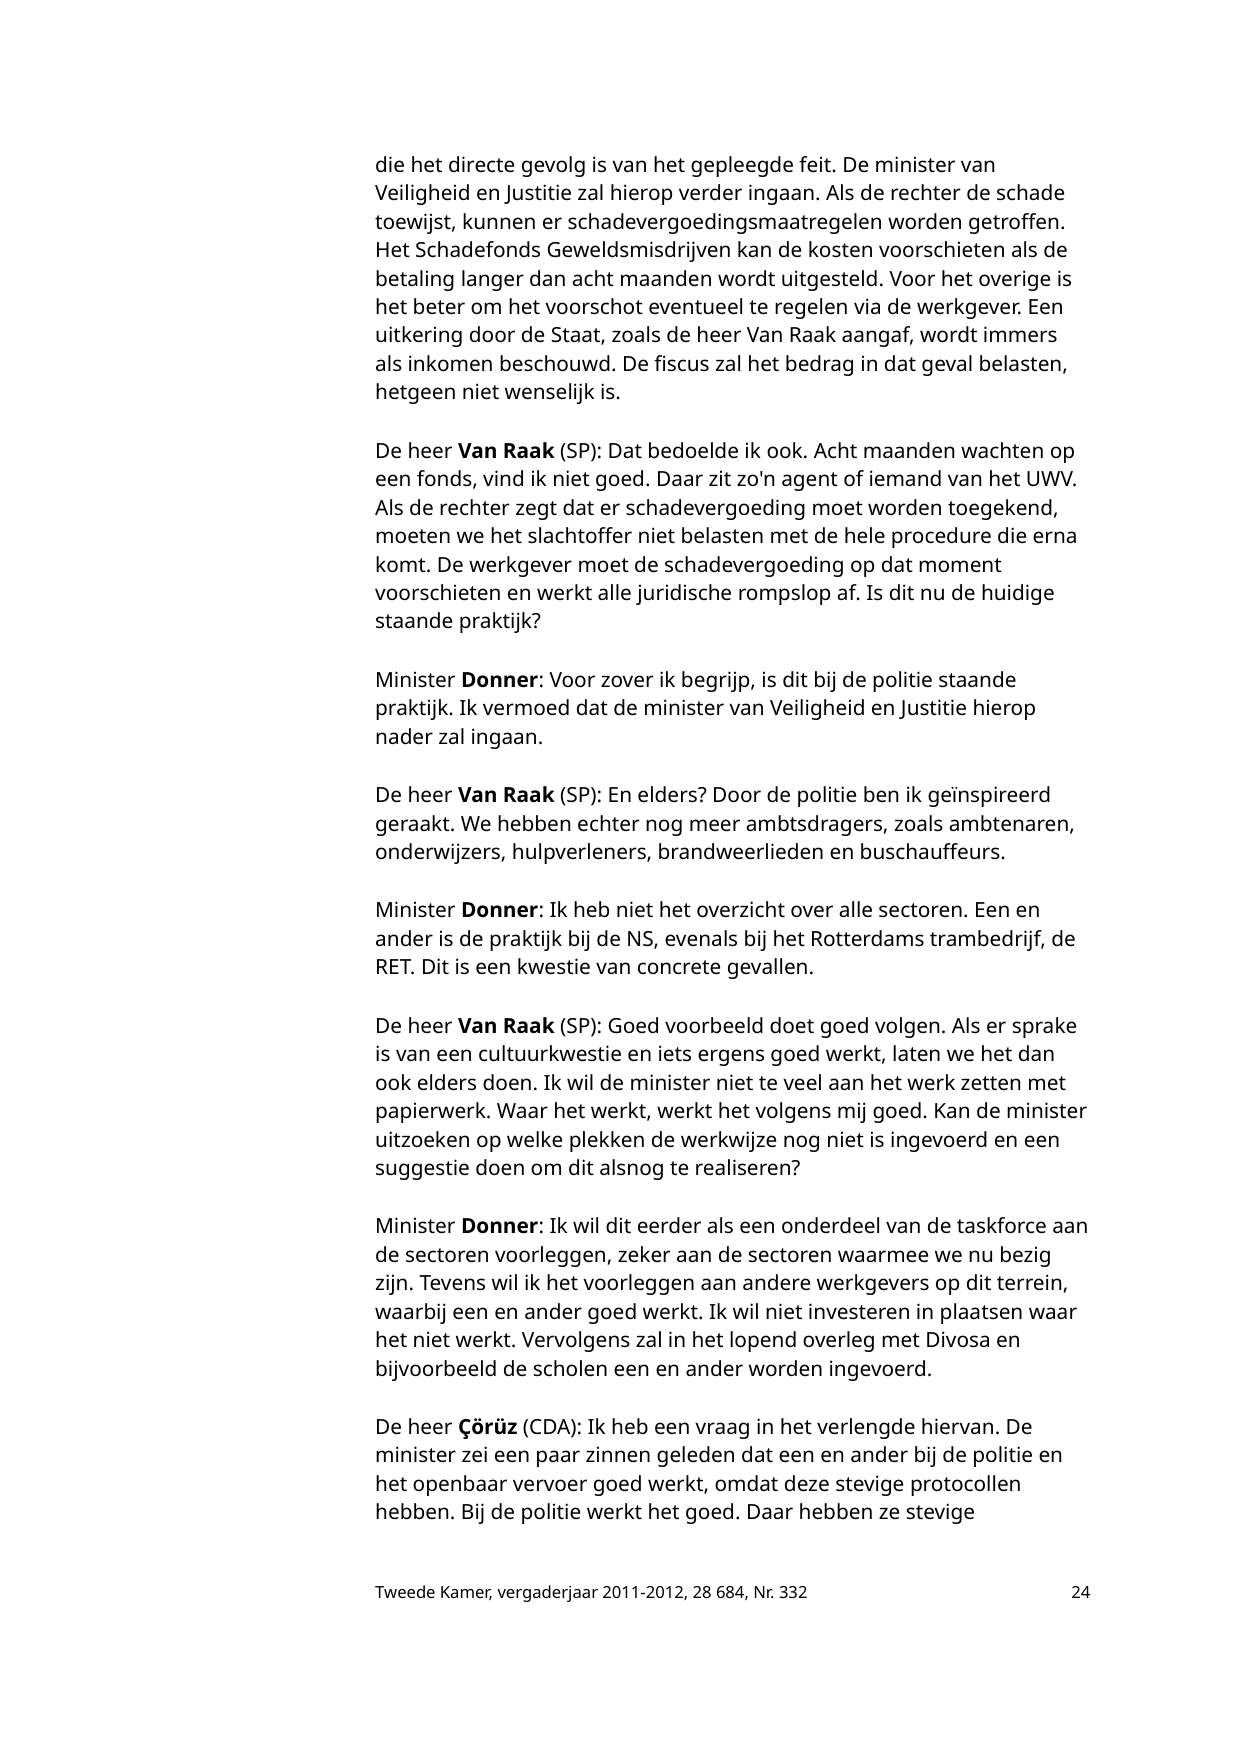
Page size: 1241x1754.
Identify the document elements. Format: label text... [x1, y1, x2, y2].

text Minister Donner: Voor zover ik begrijp, is dit bij de politie staande praktijk. Ik vermoed dat de minister van Veiligheid en Justitie hierop nader zal ingaan. [375, 665, 1090, 750]
text Minister Donner: Ik heb niet het overzicht over alle sectoren. Een en ander is de praktijk bij de NS, evenals bij het Rotterdams trambedrijf, de RET. Dit is een kwestie van concrete gevallen. [375, 896, 1090, 981]
text die het directe gevolg is van het gepleegde feit. De minister van Veiligheid en Justitie zal hierop verder ingaan. Als de rechter de schade toewijst, kunnen er schadevergoedingsmaatregelen worden getroffen. Het Schadefonds Geweldsmisdrijven kan de kosten voorschieten als de betaling langer dan acht maanden wordt uitgesteld. Voor het overige is het beter om het voorschot eventueel te regelen via de werkgever. Een uitkering door de Staat, zoals de heer Van Raak aangaf, wordt immers als inkomen beschouwd. De fiscus zal het bedrag in dat geval belasten, hetgeen niet wenselijk is. [375, 150, 1090, 406]
text De heer Van Raak (SP): Goed voorbeeld doet goed volgen. Als er sprake is van een cultuurkwestie en iets ergens goed werkt, laten we het dan ook elders doen. Ik wil de minister niet te veel aan het werk zetten met papierwerk. Waar het werkt, werkt het volgens mij goed. Kan de minister uitzoeken op welke plekken de werkwijze nog niet is ingevoerd en een suggestie doen om dit alsnog te realiseren? [375, 1011, 1090, 1182]
text De heer Van Raak (SP): Dat bedoelde ik ook. Acht maanden wachten op een fonds, vind ik niet goed. Daar zit zo'n agent of iemand van het UWV. Als de rechter zegt dat er schadevergoeding moet worden toegekend, moeten we het slachtoffer niet belasten met de hele procedure die erna komt. De werkgever moet de schadevergoeding op dat moment voorschieten en werkt alle juridische rompslop af. Is dit nu de huidige staande praktijk? [375, 436, 1090, 635]
text Minister Donner: Ik wil dit eerder als een onderdeel van de taskforce aan de sectoren voorleggen, zeker aan de sectoren waarmee we nu bezig zijn. Tevens wil ik het voorleggen aan andere werkgevers op dit terrein, waarbij een en ander goed werkt. Ik wil niet investeren in plaatsen waar het niet werkt. Vervolgens zal in het lopend overleg met Divosa en bijvoorbeeld de scholen een en ander worden ingevoerd. [375, 1212, 1090, 1382]
text De heer Van Raak (SP): En elders? Door de politie ben ik geïnspireerd geraakt. We hebben echter nog meer ambtsdragers, zoals ambtenaren, onderwijzers, hulpverleners, brandweerlieden en buschauffeurs. [375, 780, 1090, 866]
text De heer Çörüz (CDA): Ik heb een vraag in het verlengde hiervan. De minister zei een paar zinnen geleden dat een en ander bij de politie en het openbaar vervoer goed werkt, omdat deze stevige protocollen hebben. Bij de politie werkt het goed. Daar hebben ze stevige [375, 1412, 1090, 1526]
